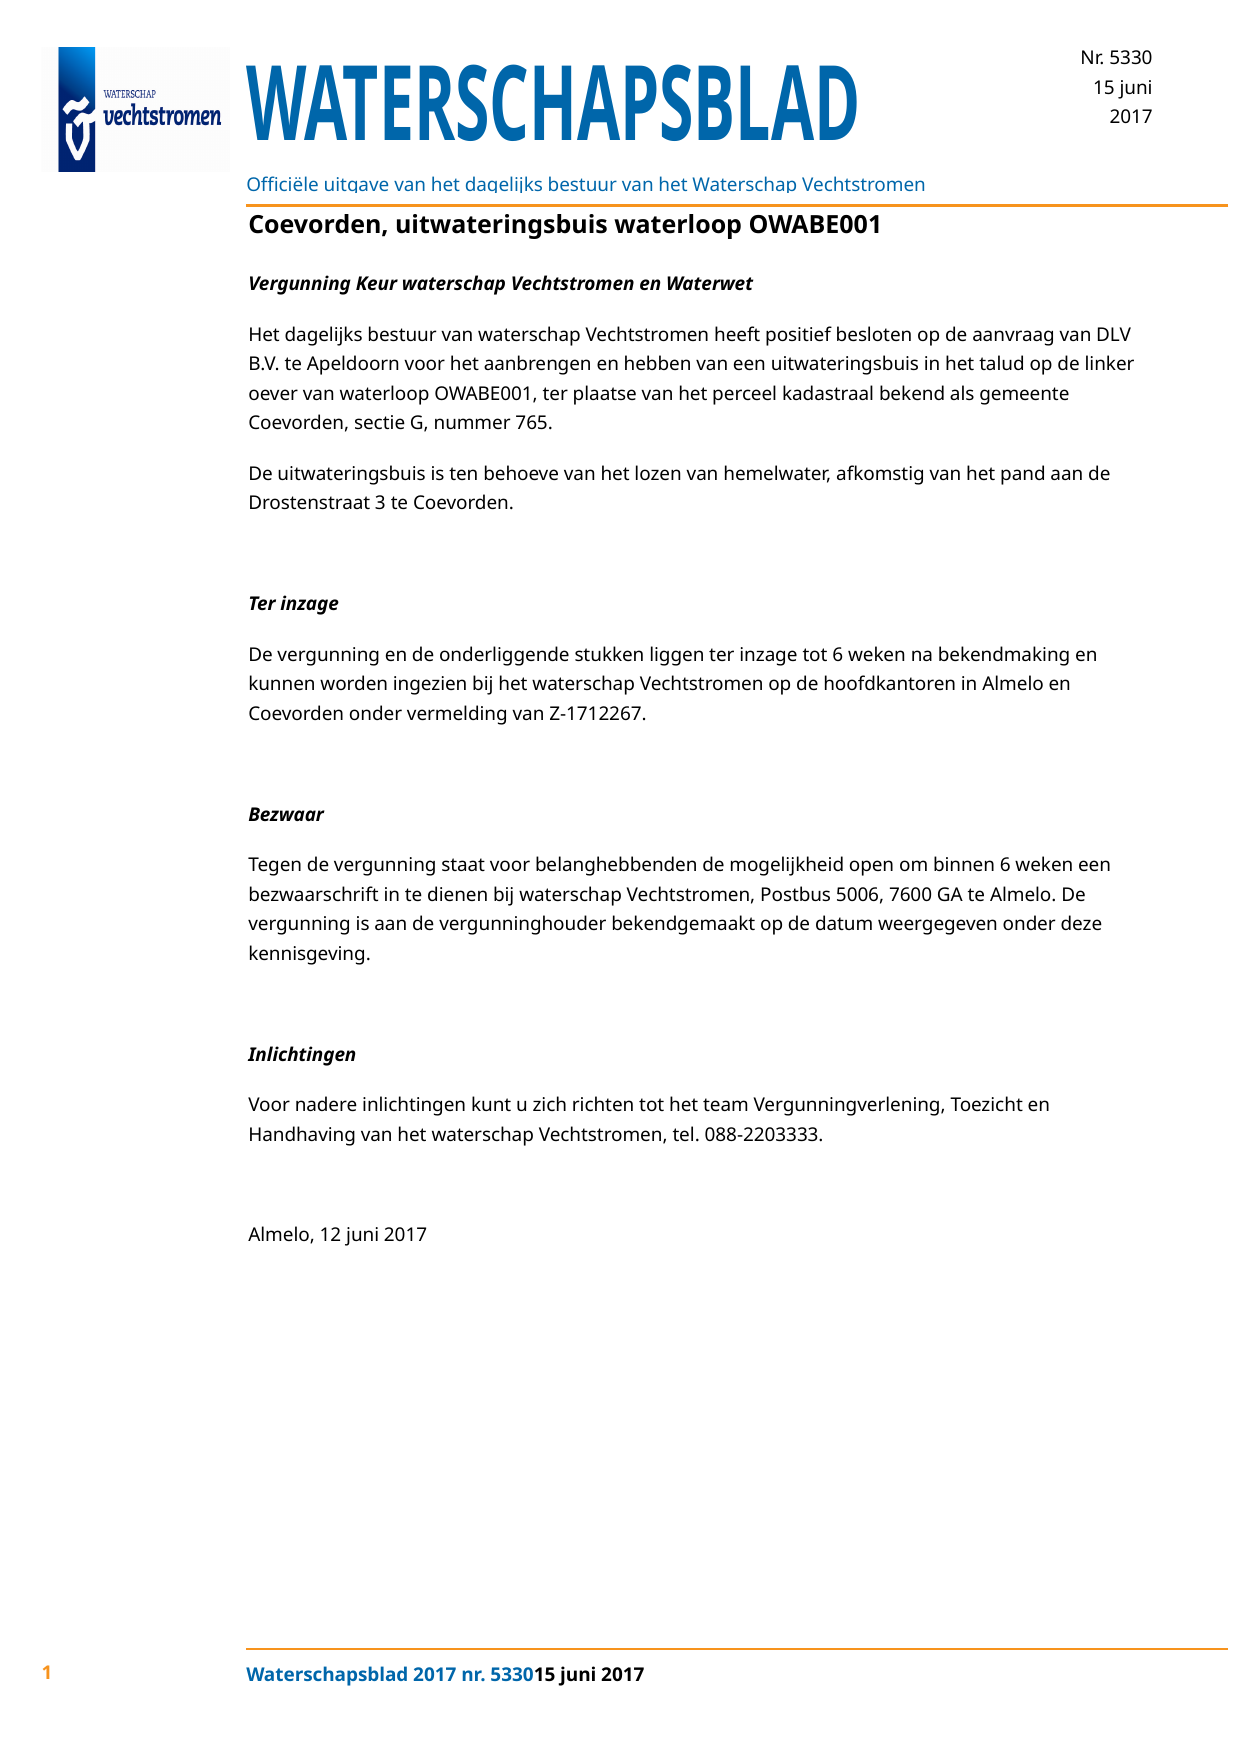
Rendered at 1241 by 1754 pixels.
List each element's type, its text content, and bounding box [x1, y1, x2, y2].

text Bezwaar [248, 801, 1152, 826]
picture [41, 47, 231, 172]
text De uitwateringsbuis is ten behoeve van het lozen van hemelwater, afkomstig van het pand aan de Drostenstraat 3 te Coevorden. [248, 460, 1152, 515]
text Tegen de vergunning staat voor belanghebbenden de mogelijkheid open om binnen 6 weken een bezwaarschrift in te dienen bij waterschap Vechtstromen, Postbus 5006, 7600 GA te Almelo. De vergunning is aan de vergunninghouder bekendgemaakt op de datum weergegeven onder deze kennisgeving. [248, 851, 1152, 966]
text Coevorden, uitwateringsbuis waterloop OWABE001 [248, 207, 1152, 241]
text Ter inzage [248, 590, 1152, 616]
text Almelo, 12 juni 2017 [248, 1222, 1152, 1247]
text Vergunning Keur waterschap Vechtstromen en Waterwet [248, 270, 1152, 296]
text De vergunning en de onderliggende stukken liggen ter inzage tot 6 weken na bekendmaking en kunnen worden ingezien bij het waterschap Vechtstromen op de hoofdkantoren in Almelo en Coevorden onder vermelding van Z-1712267. [248, 641, 1152, 726]
text Het dagelijks bestuur van waterschap Vechtstromen heeft positief besloten op de aanvraag van DLV B.V. te Apeldoorn voor het aanbrengen en hebben van een uitwateringsbuis in het talud op de linker oever van waterloop OWABE001, ter plaatse van het perceel kadastraal bekend als gemeente Coevorden, sectie G, nummer 765. [248, 321, 1152, 435]
text Inlichtingen [248, 1041, 1152, 1066]
text Voor nadere inlichtingen kunt u zich richten tot het team Vergunningverlening, Toezicht en Handhaving van het waterschap Vechtstromen, tel. 088-2203333. [248, 1091, 1152, 1146]
